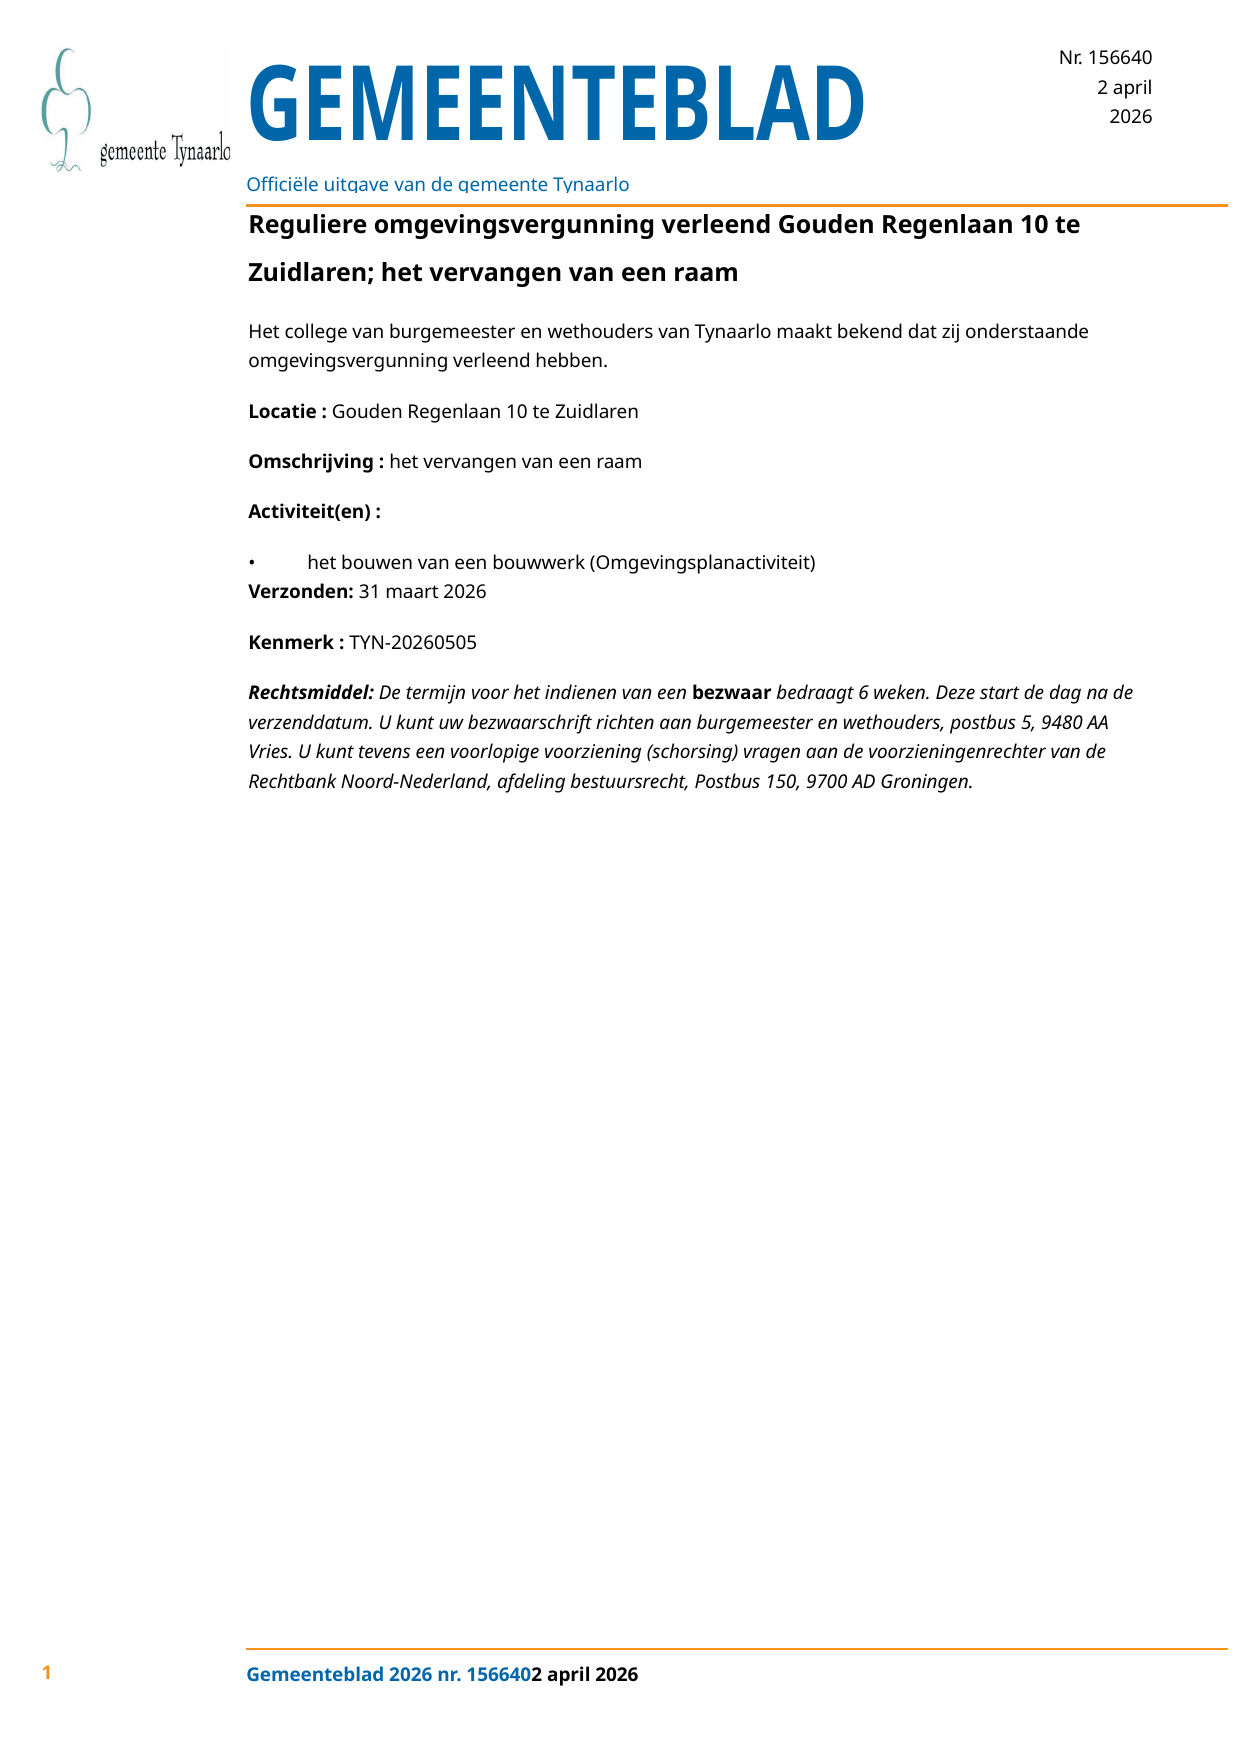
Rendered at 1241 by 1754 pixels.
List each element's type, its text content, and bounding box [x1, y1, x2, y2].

text Reguliere omgevingsvergunning verleend Gouden Regenlaan 10 te Zuidlaren; het vervangen van een raam [248, 207, 1152, 288]
picture [41, 47, 231, 172]
text Locatie : Gouden Regenlaan 10 te Zuidlaren [248, 398, 1152, 424]
text Rechtsmiddel: De termijn voor het indienen van een bezwaar bedraagt 6 weken. Deze start de dag na de verzenddatum. U kunt uw bezwaarschrift richten aan burgemeester en wethouders, postbus 5, 9480 AA Vries. U kunt tevens een voorlopige voorziening (schorsing) vragen aan de voorzieningenrechter van de Rechtbank Noord-Nederland, afdeling bestuursrecht, Postbus 150, 9700 AD Groningen. [248, 679, 1152, 794]
text Verzonden: 31 maart 2026 [248, 579, 1152, 604]
list het bouwen van een bouwwerk (Omgevingsplanactiviteit) [248, 549, 1152, 575]
text Omschrijving : het vervangen van een raam [248, 448, 1152, 474]
text Het college van burgemeester en wethouders van Tynaarlo maakt bekend dat zij onderstaande omgevingsvergunning verleend hebben. [248, 318, 1152, 373]
text Kenmerk : TYN-20260505 [248, 629, 1152, 655]
text Activiteit(en) : [248, 499, 1152, 524]
